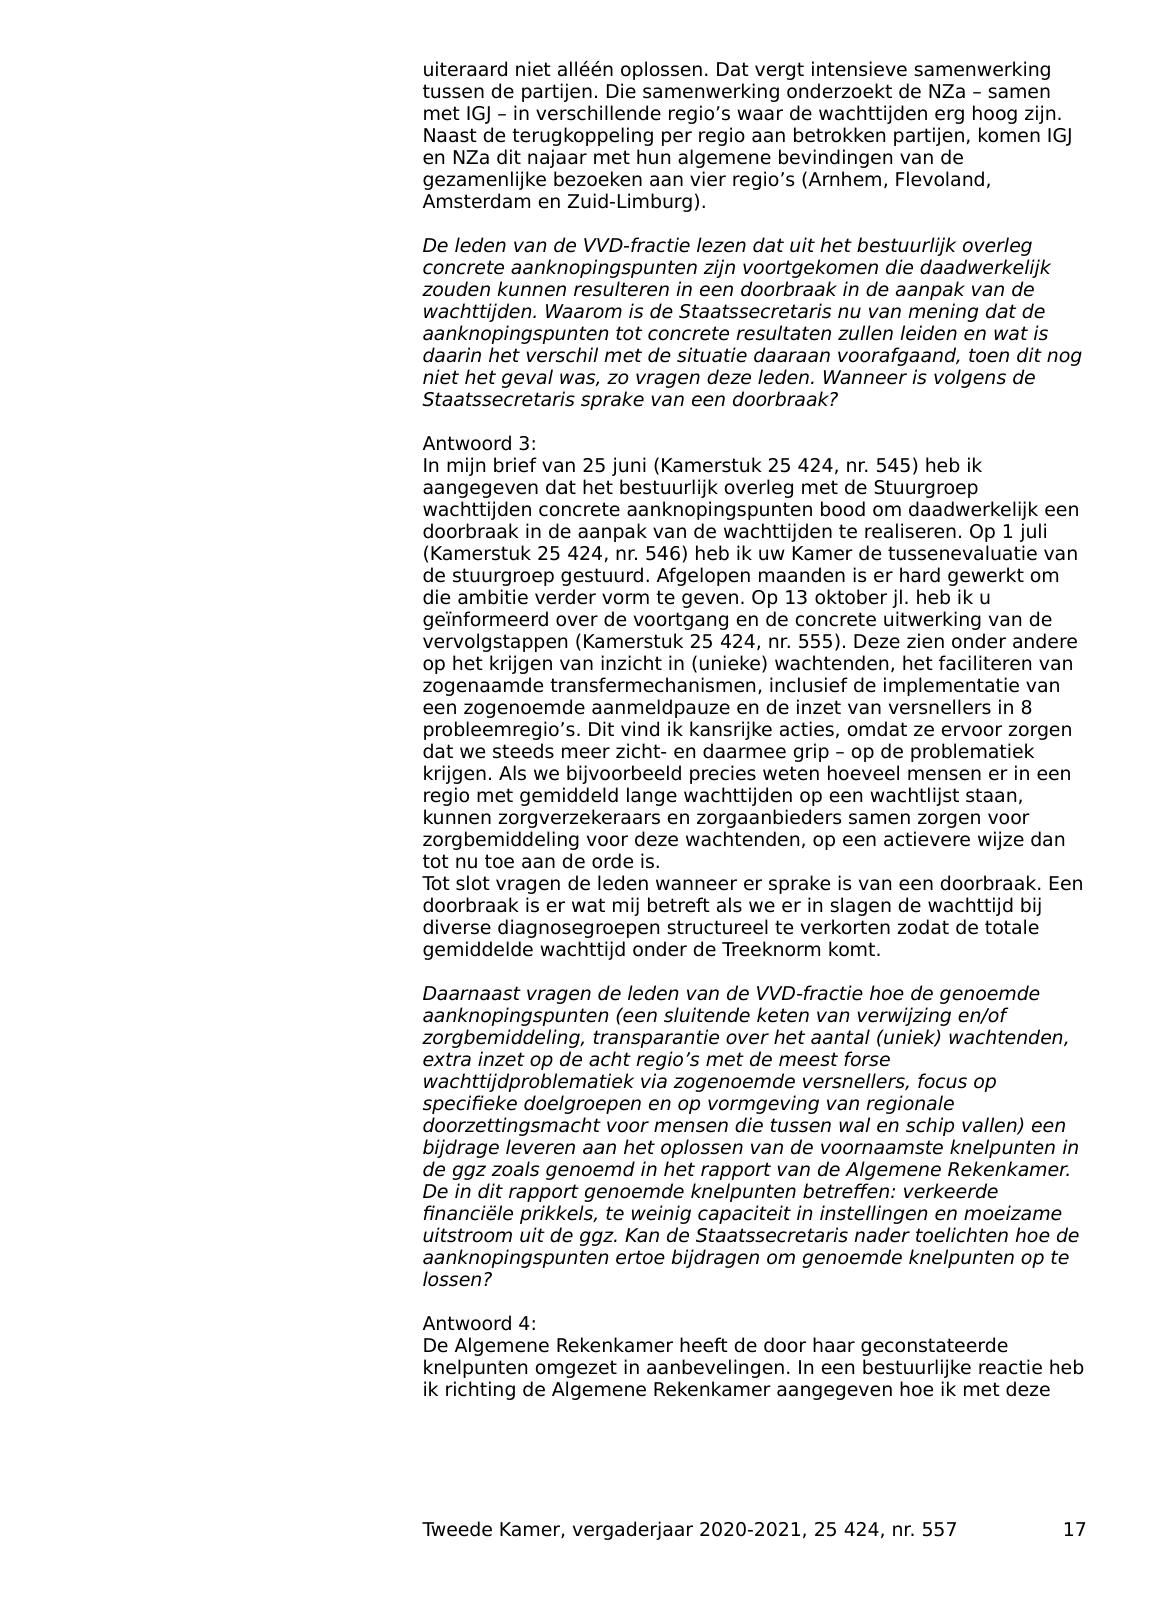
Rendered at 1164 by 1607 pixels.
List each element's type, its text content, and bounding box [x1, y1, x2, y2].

text Antwoord 4: [422, 1313, 1087, 1335]
text Daarnaast vragen de leden van de VVD-fractie hoe de genoemde aanknopingspunten (een sluitende keten van verwijzing en/of zorgbemiddeling, transparantie over het aantal (uniek) wachtenden, extra inzet op de acht regio’s met de meest forse wachttijdproblematiek via zogenoemde versnellers, focus op specifieke doelgroepen en op vormgeving van regionale doorzettingsmacht voor mensen die tussen wal en schip vallen) een bijdrage leveren aan het oplossen van de voornaamste knelpunten in de ggz zoals genoemd in het rapport van de Algemene Rekenkamer. De in dit rapport genoemde knelpunten betreffen: verkeerde financiële prikkels, te weinig capaciteit in instellingen en moeizame uitstroom uit de ggz. Kan de Staatssecretaris nader toelichten hoe de aanknopingspunten ertoe bijdragen om genoemde knelpunten op te lossen? [422, 983, 1087, 1291]
text In mijn brief van 25 juni (Kamerstuk 25 424, nr. 545) heb ik aangegeven dat het bestuurlijk overleg met de Stuurgroep wachttijden concrete aanknopingspunten bood om daadwerkelijk een doorbraak in de aanpak van de wachttijden te realiseren. Op 1 juli (Kamerstuk 25 424, nr. 546) heb ik uw Kamer de tussenevaluatie van de stuurgroep gestuurd. Afgelopen maanden is er hard gewerkt om die ambitie verder vorm te geven. Op 13 oktober jl. heb ik u geïnformeerd over de voortgang en de concrete uitwerking van de vervolgstappen (Kamerstuk 25 424, nr. 555). Deze zien onder andere op het krijgen van inzicht in (unieke) wachtenden, het faciliteren van zogenaamde transfermechanismen, inclusief de implementatie van een zogenoemde aanmeldpauze en de inzet van versnellers in 8 probleemregio’s. Dit vind ik kansrijke acties, omdat ze ervoor zorgen dat we steeds meer zicht- en daarmee grip – op de problematiek krijgen. Als we bijvoorbeeld precies weten hoeveel mensen er in een regio met gemiddeld lange wachttijden op een wachtlijst staan, kunnen zorgverzekeraars en zorgaanbieders samen zorgen voor zorgbemiddeling voor deze wachtenden, op een actievere wijze dan tot nu toe aan de orde is. [422, 455, 1087, 873]
text uiteraard niet alléén oplossen. Dat vergt intensieve samenwerking tussen de partijen. Die samenwerking onderzoekt de NZa – samen met IGJ – in verschillende regio’s waar de wachttijden erg hoog zijn. Naast de terugkoppeling per regio aan betrokken partijen, komen IGJ en NZa dit najaar met hun algemene bevindingen van de gezamenlijke bezoeken aan vier regio’s (Arnhem, Flevoland, Amsterdam en Zuid-Limburg). [422, 59, 1087, 213]
text Tot slot vragen de leden wanneer er sprake is van een doorbraak. Een doorbraak is er wat mij betreft als we er in slagen de wachttijd bij diverse diagnosegroepen structureel te verkorten zodat de totale gemiddelde wachttijd onder de Treeknorm komt. [422, 873, 1087, 961]
text Antwoord 3: [422, 433, 1087, 455]
text De leden van de VVD-fractie lezen dat uit het bestuurlijk overleg concrete aanknopingspunten zijn voortgekomen die daadwerkelijk zouden kunnen resulteren in een doorbraak in de aanpak van de wachttijden. Waarom is de Staatssecretaris nu van mening dat de aanknopingspunten tot concrete resultaten zullen leiden en wat is daarin het verschil met de situatie daaraan voorafgaand, toen dit nog niet het geval was, zo vragen deze leden. Wanneer is volgens de Staatssecretaris sprake van een doorbraak? [422, 235, 1087, 411]
text De Algemene Rekenkamer heeft de door haar geconstateerde knelpunten omgezet in aanbevelingen. In een bestuurlijke reactie heb ik richting de Algemene Rekenkamer aangegeven hoe ik met deze [422, 1335, 1087, 1401]
